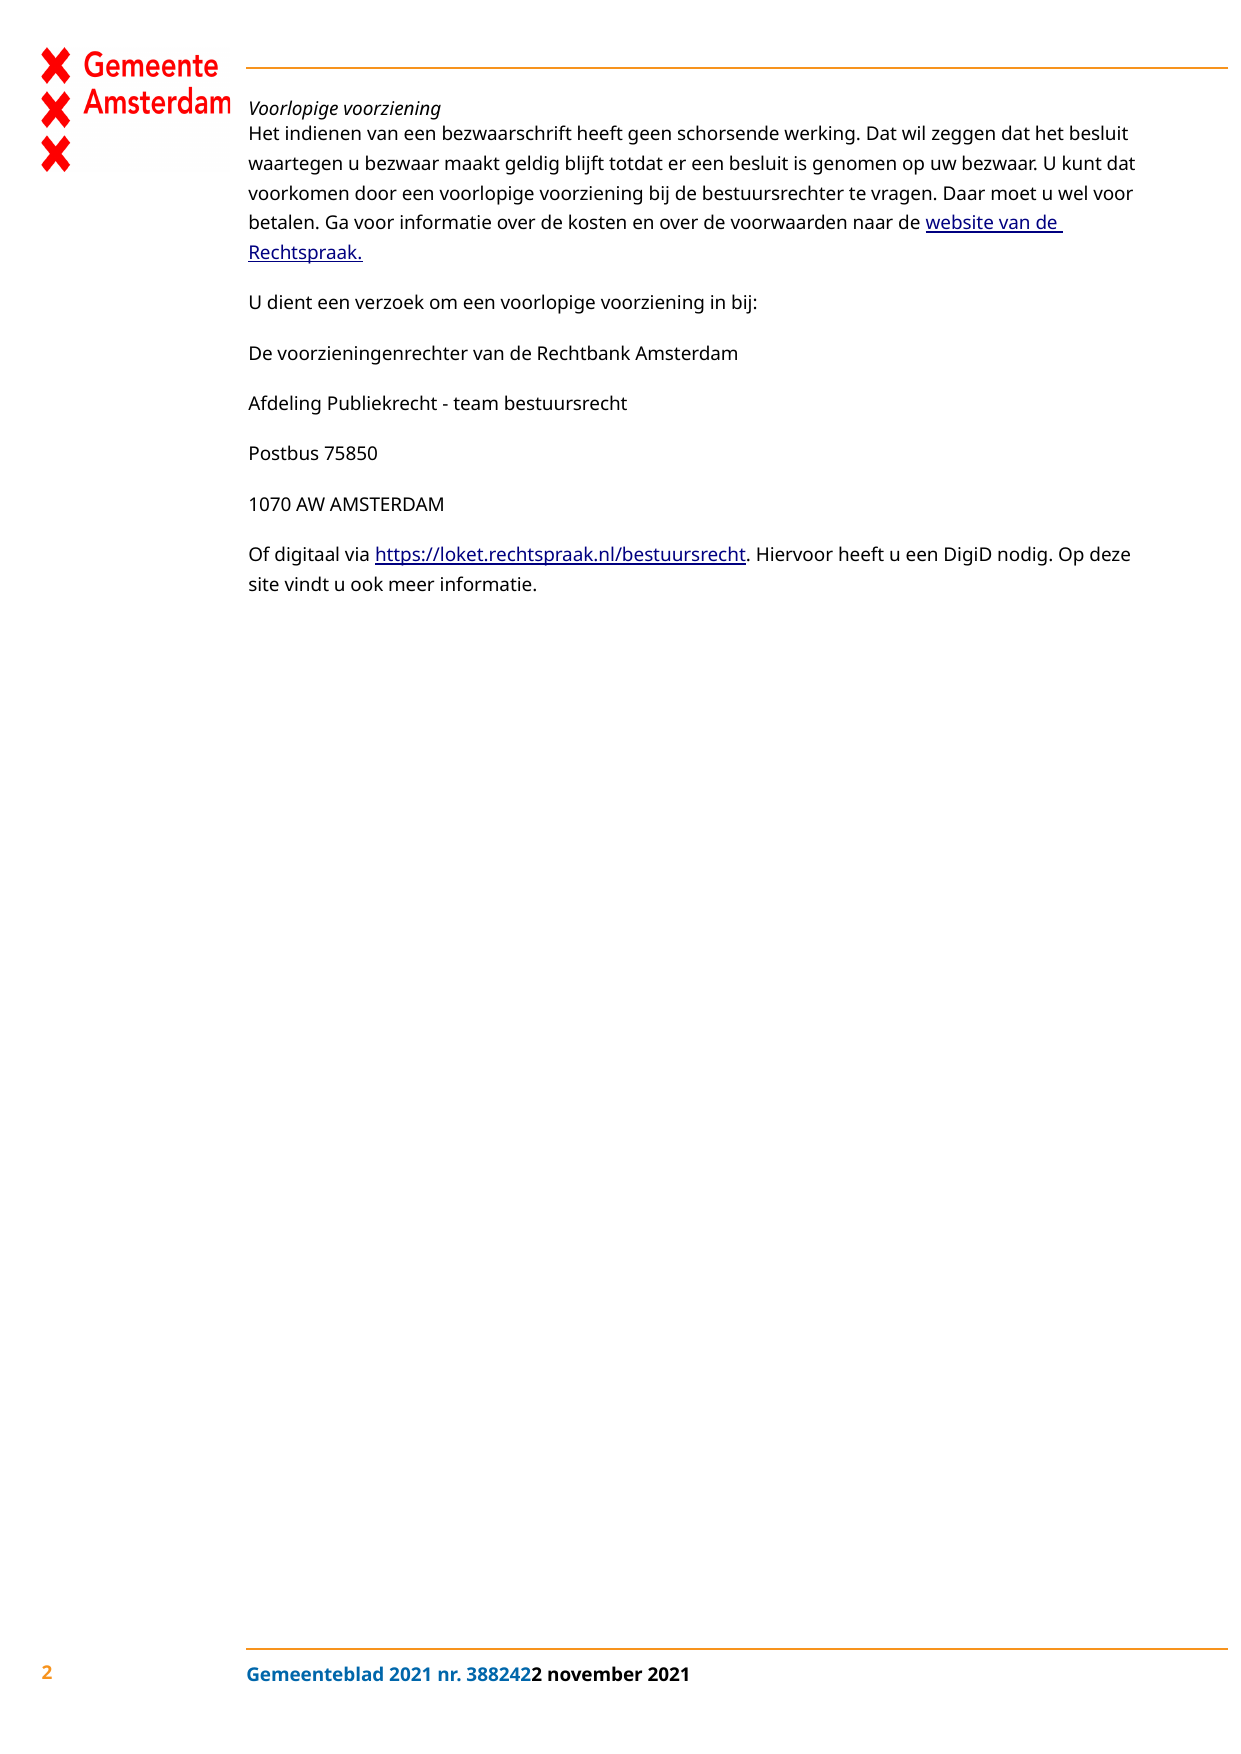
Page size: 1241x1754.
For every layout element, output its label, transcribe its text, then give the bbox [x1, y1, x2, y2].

text Afdeling Publiekrecht - team bestuursrecht [248, 390, 1152, 416]
text Het indienen van een bezwaarschrift heeft geen schorsende werking. Dat wil zeggen dat het besluit waartegen u bezwaar maakt geldig blijft totdat er een besluit is genomen op uw bezwaar. U kunt dat voorkomen door een voorlopige voorziening bij de bestuursrechter te vragen. Daar moet u wel voor betalen. Ga voor informatie over de kosten en over de voorwaarden naar de website van de Rechtspraak. [248, 121, 1152, 264]
text Postbus 75850 [248, 441, 1152, 466]
text 1070 AW AMSTERDAM [248, 491, 1152, 517]
text De voorzieningenrechter van de Rechtbank Amsterdam [248, 340, 1152, 365]
picture [41, 47, 231, 172]
text U dient een verzoek om een voorlopige voorziening in bij: [248, 289, 1152, 315]
text Of digitaal via https://loket.rechtspraak.nl/bestuursrecht. Hiervoor heeft u een DigiD nodig. Op deze site vindt u ook meer informatie. [248, 541, 1152, 597]
text Voorlopige voorziening [248, 95, 1152, 121]
